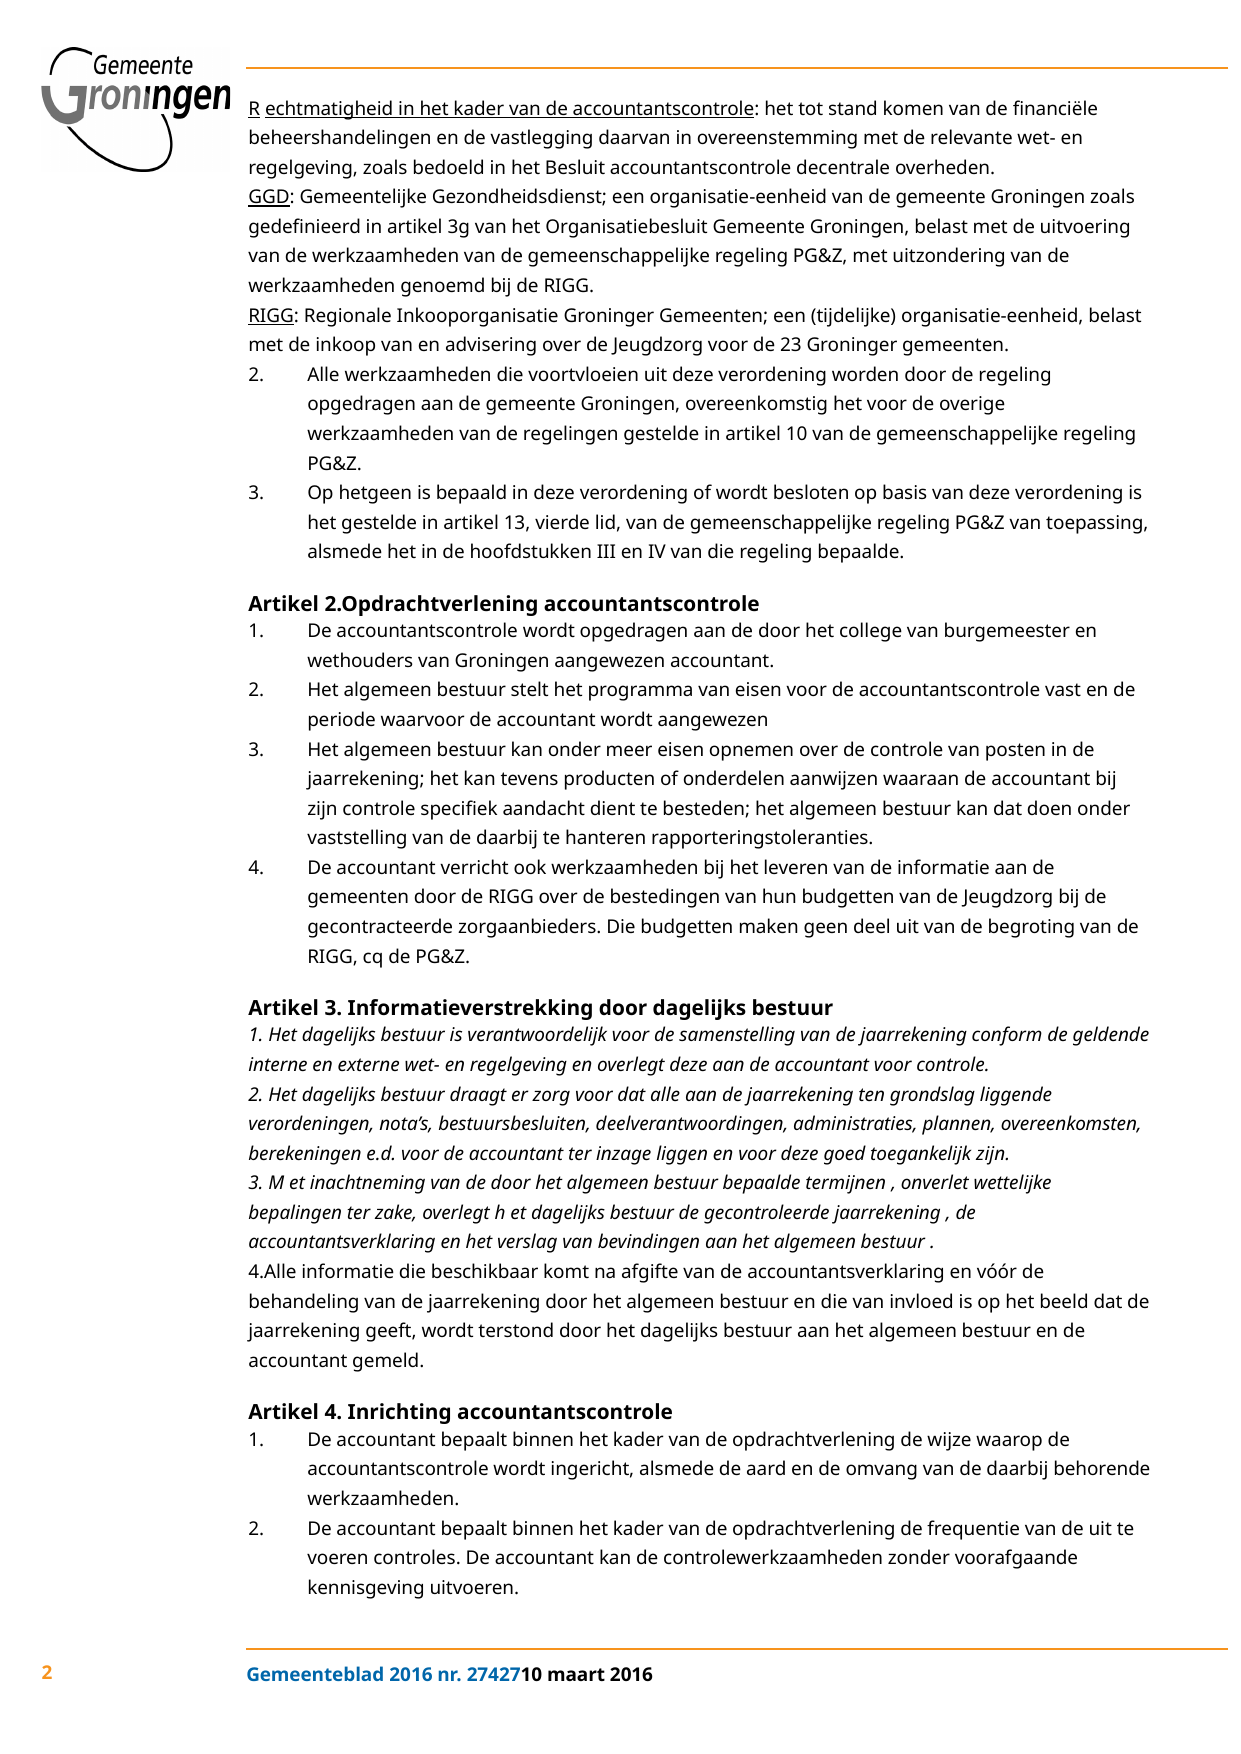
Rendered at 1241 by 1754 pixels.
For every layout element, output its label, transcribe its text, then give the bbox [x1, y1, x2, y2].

text 3. M et inachtneming van de door het algemeen bestuur bepaalde termijnen , onverlet wettelijke bepalingen ter zake, overlegt h et dagelijks bestuur de gecontroleerde jaarrekening , de accountantsverklaring en het verslag van bevindingen aan het algemeen bestuur . [248, 1169, 1152, 1254]
list De accountant bepaalt binnen het kader van de opdrachtverlening de frequentie van de uit te voeren controles. De accountant kan de controlewerkzaamheden zonder voorafgaande kennisgeving uitvoeren. [248, 1515, 1152, 1599]
text 4.Alle informatie die beschikbaar komt na afgifte van de accountantsverklaring en vóór de behandeling van de jaarrekening door het algemeen bestuur en die van invloed is op het beeld dat de jaarrekening geeft, wordt terstond door het dagelijks bestuur aan het algemeen bestuur en de accountant gemeld. [248, 1258, 1152, 1373]
list Op hetgeen is bepaald in deze verordening of wordt besloten op basis van deze verordening is het gestelde in artikel 13, vierde lid, van de gemeenschappelijke regeling PG&Z van toepassing, alsmede het in de hoofdstukken III en IV van die regeling bepaalde. [248, 479, 1152, 564]
list Het algemeen bestuur stelt het programma van eisen voor de accountantscontrole vast en de periode waarvoor de accountant wordt aangewezen [248, 677, 1152, 732]
list Het algemeen bestuur kan onder meer eisen opnemen over de controle van posten in de jaarrekening; het kan tevens producten of onderdelen aanwijzen waaraan de accountant bij zijn controle specifiek aandacht dient te besteden; het algemeen bestuur kan dat doen onder vaststelling van de daarbij te hanteren rapporteringstoleranties. [248, 736, 1152, 850]
list De accountantscontrole wordt opgedragen aan de door het college van burgemeester en wethouders van Groningen aangewezen accountant. [248, 617, 1152, 673]
text Artikel 3. Informatieverstrekking door dagelijks bestuur [248, 993, 1152, 1022]
text Artikel 2.Opdrachtverlening accountantscontrole [248, 589, 1152, 617]
text GGD: Gemeentelijke Gezondheidsdienst; een organisatie-eenheid van de gemeente Groningen zoals gedefinieerd in artikel 3g van het Organisatiebesluit Gemeente Groningen, belast met de uitvoering van de werkzaamheden van de gemeenschappelijke regeling PG&Z, met uitzondering van de werkzaamheden genoemd bij de RIGG. [248, 183, 1152, 298]
list Alle werkzaamheden die voortvloeien uit deze verordening worden door de regeling opgedragen aan de gemeente Groningen, overeenkomstig het voor de overige werkzaamheden van de regelingen gestelde in artikel 10 van de gemeenschappelijke regeling PG&Z. [248, 361, 1152, 476]
text 2. Het dagelijks bestuur draagt er zorg voor dat alle aan de jaarrekening ten grondslag liggende verordeningen, nota’s, bestuursbesluiten, deelverantwoordingen, administraties, plannen, overeenkomsten, berekeningen e.d. voor de accountant ter inzage liggen en voor deze goed toegankelijk zijn. [248, 1081, 1152, 1166]
text 1. Het dagelijks bestuur is verantwoordelijk voor de samenstelling van de jaarrekening conform de geldende interne en externe wet- en regelgeving en overlegt deze aan de accountant voor controle. [248, 1022, 1152, 1077]
list De accountant verricht ook werkzaamheden bij het leveren van de informatie aan de gemeenten door de RIGG over de bestedingen van hun budgetten van de Jeugdzorg bij de gecontracteerde zorgaanbieders. Die budgetten maken geen deel uit van de begroting van de RIGG, cq de PG&Z. [248, 854, 1152, 968]
text Artikel 4. Inrichting accountantscontrole [248, 1397, 1152, 1426]
text R echtmatigheid in het kader van de accountantscontrole: het tot stand komen van de financiële beheershandelingen en de vastlegging daarvan in overeenstemming met de relevante wet- en regelgeving, zoals bedoeld in het Besluit accountantscontrole decentrale overheden. [248, 95, 1152, 180]
text RIGG: Regionale Inkooporganisatie Groninger Gemeenten; een (tijdelijke) organisatie-eenheid, belast met de inkoop van en advisering over de Jeugdzorg voor de 23 Groninger gemeenten. [248, 302, 1152, 357]
list De accountant bepaalt binnen het kader van de opdrachtverlening de wijze waarop de accountantscontrole wordt ingericht, alsmede de aard en de omvang van de daarbij behorende werkzaamheden. [248, 1426, 1152, 1511]
picture [41, 47, 231, 172]
